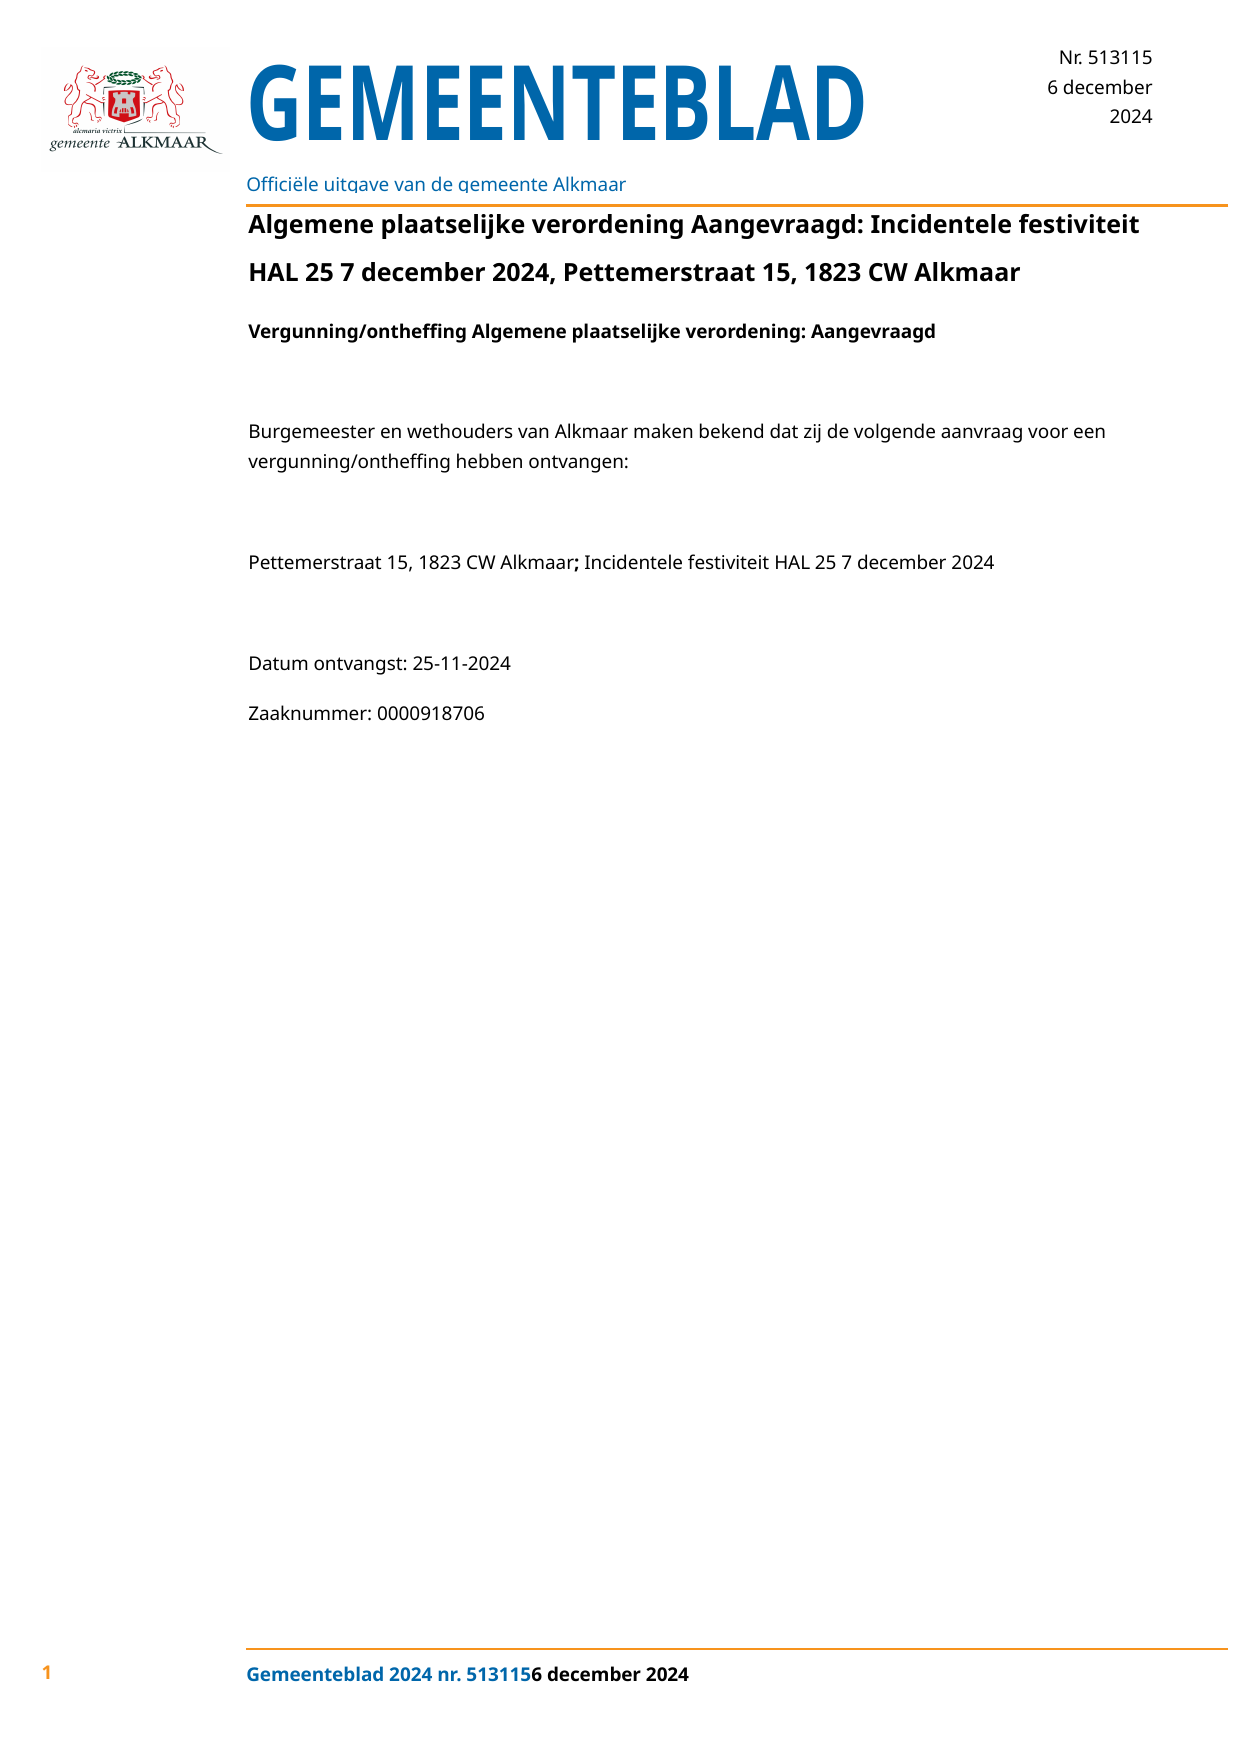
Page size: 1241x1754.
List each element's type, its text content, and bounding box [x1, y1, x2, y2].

text Pettemerstraat 15, 1823 CW Alkmaar; Incidentele festiviteit HAL 25 7 december 2024 [248, 549, 1152, 575]
text Zaaknummer: 0000918706 [248, 700, 1152, 726]
text Datum ontvangst: 25-11-2024 [248, 650, 1152, 676]
picture [41, 47, 231, 172]
text Vergunning/ontheffing Algemene plaatselijke verordening: Aangevraagd [248, 318, 1152, 344]
text Burgemeester en wethouders van Alkmaar maken bekend dat zij de volgende aanvraag voor een vergunning/ontheffing hebben ontvangen: [248, 419, 1152, 474]
text Algemene plaatselijke verordening Aangevraagd: Incidentele festiviteit HAL 25 7 december 2024, Pettemerstraat 15, 1823 CW Alkmaar [248, 207, 1152, 288]
